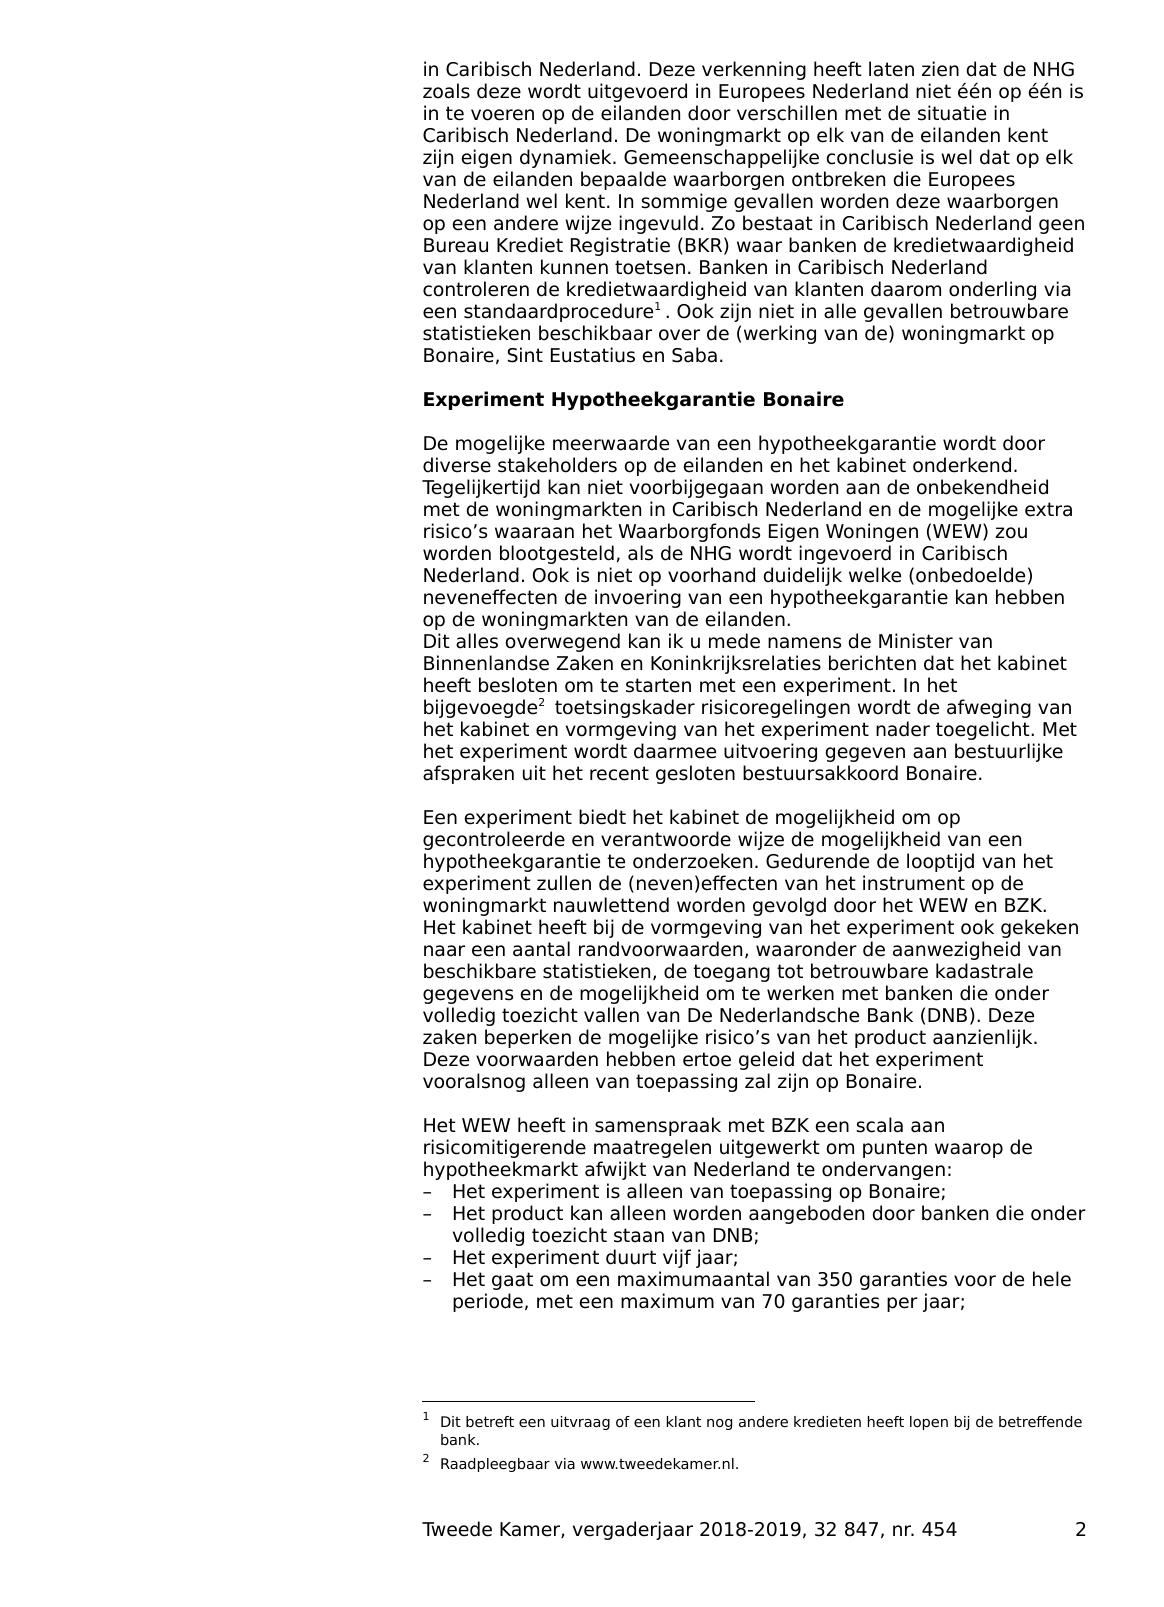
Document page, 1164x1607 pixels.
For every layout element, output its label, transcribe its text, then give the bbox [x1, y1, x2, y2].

text in Caribisch Nederland. Deze verkenning heeft laten zien dat de NHG zoals deze wordt uitgevoerd in Europees Nederland niet één op één is in te voeren op de eilanden door verschillen met de situatie in Caribisch Nederland. De woningmarkt op elk van de eilanden kent zijn eigen dynamiek. Gemeenschappelijke conclusie is wel dat op elk van de eilanden bepaalde waarborgen ontbreken die Europees Nederland wel kent. In sommige gevallen worden deze waarborgen op een andere wijze ingevuld. Zo bestaat in Caribisch Nederland geen Bureau Krediet Registratie (BKR) waar banken de kredietwaardigheid van klanten kunnen toetsen. Banken in Caribisch Nederland controleren de kredietwaardigheid van klanten daarom onderling via een standaardprocedure. Ook zijn niet in alle gevallen betrouwbare statistieken beschikbaar over de (werking van de) woningmarkt op Bonaire, Sint Eustatius en Saba. [422, 59, 1087, 367]
text Raadpleegbaar via www.tweedekamer.nl. [422, 1452, 1087, 1474]
text – Het product kan alleen worden aangeboden door banken die onder volledig toezicht staan van DNB; [422, 1203, 1087, 1247]
text Het WEW heeft in samenspraak met BZK een scala aan risicomitigerende maatregelen uitgewerkt om punten waarop de hypotheekmarkt afwijkt van Nederland te ondervangen: [422, 1115, 1087, 1181]
text – Het experiment duurt vijf jaar; [422, 1247, 1087, 1269]
text – Het experiment is alleen van toepassing op Bonaire; [422, 1181, 1087, 1203]
subtitle Experiment Hypotheekgarantie Bonaire [422, 389, 1087, 411]
text Een experiment biedt het kabinet de mogelijkheid om op gecontroleerde en verantwoorde wijze de mogelijkheid van een hypotheekgarantie te onderzoeken. Gedurende de looptijd van het experiment zullen de (neven)effecten van het instrument op de woningmarkt nauwlettend worden gevolgd door het WEW en BZK. Het kabinet heeft bij de vormgeving van het experiment ook gekeken naar een aantal randvoorwaarden, waaronder de aanwezigheid van beschikbare statistieken, de toegang tot betrouwbare kadastrale gegevens en de mogelijkheid om te werken met banken die onder volledig toezicht vallen van De Nederlandsche Bank (DNB). Deze zaken beperken de mogelijke risico’s van het product aanzienlijk. Deze voorwaarden hebben ertoe geleid dat het experiment vooralsnog alleen van toepassing zal zijn op Bonaire. [422, 807, 1087, 1093]
text – Het gaat om een maximumaantal van 350 garanties voor de hele periode, met een maximum van 70 garanties per jaar; [422, 1269, 1087, 1313]
text Dit betreft een uitvraag of een klant nog andere kredieten heeft lopen bij de betreffende bank. [422, 1410, 1087, 1449]
text De mogelijke meerwaarde van een hypotheekgarantie wordt door diverse stakeholders op de eilanden en het kabinet onderkend. Tegelijkertijd kan niet voorbijgegaan worden aan de onbekendheid met de woningmarkten in Caribisch Nederland en de mogelijke extra risico’s waaraan het Waarborgfonds Eigen Woningen (WEW) zou worden blootgesteld, als de NHG wordt ingevoerd in Caribisch Nederland. Ook is niet op voorhand duidelijk welke (onbedoelde) neveneffecten de invoering van een hypotheekgarantie kan hebben op de woningmarkten van de eilanden. [422, 433, 1087, 631]
text Dit alles overwegend kan ik u mede namens de Minister van Binnenlandse Zaken en Koninkrijksrelaties berichten dat het kabinet heeft besloten om te starten met een experiment. In het bijgevoegde toetsingskader risicoregelingen wordt de afweging van het kabinet en vormgeving van het experiment nader toegelicht. Met het experiment wordt daarmee uitvoering gegeven aan bestuurlijke afspraken uit het recent gesloten bestuursakkoord Bonaire. [422, 631, 1087, 785]
